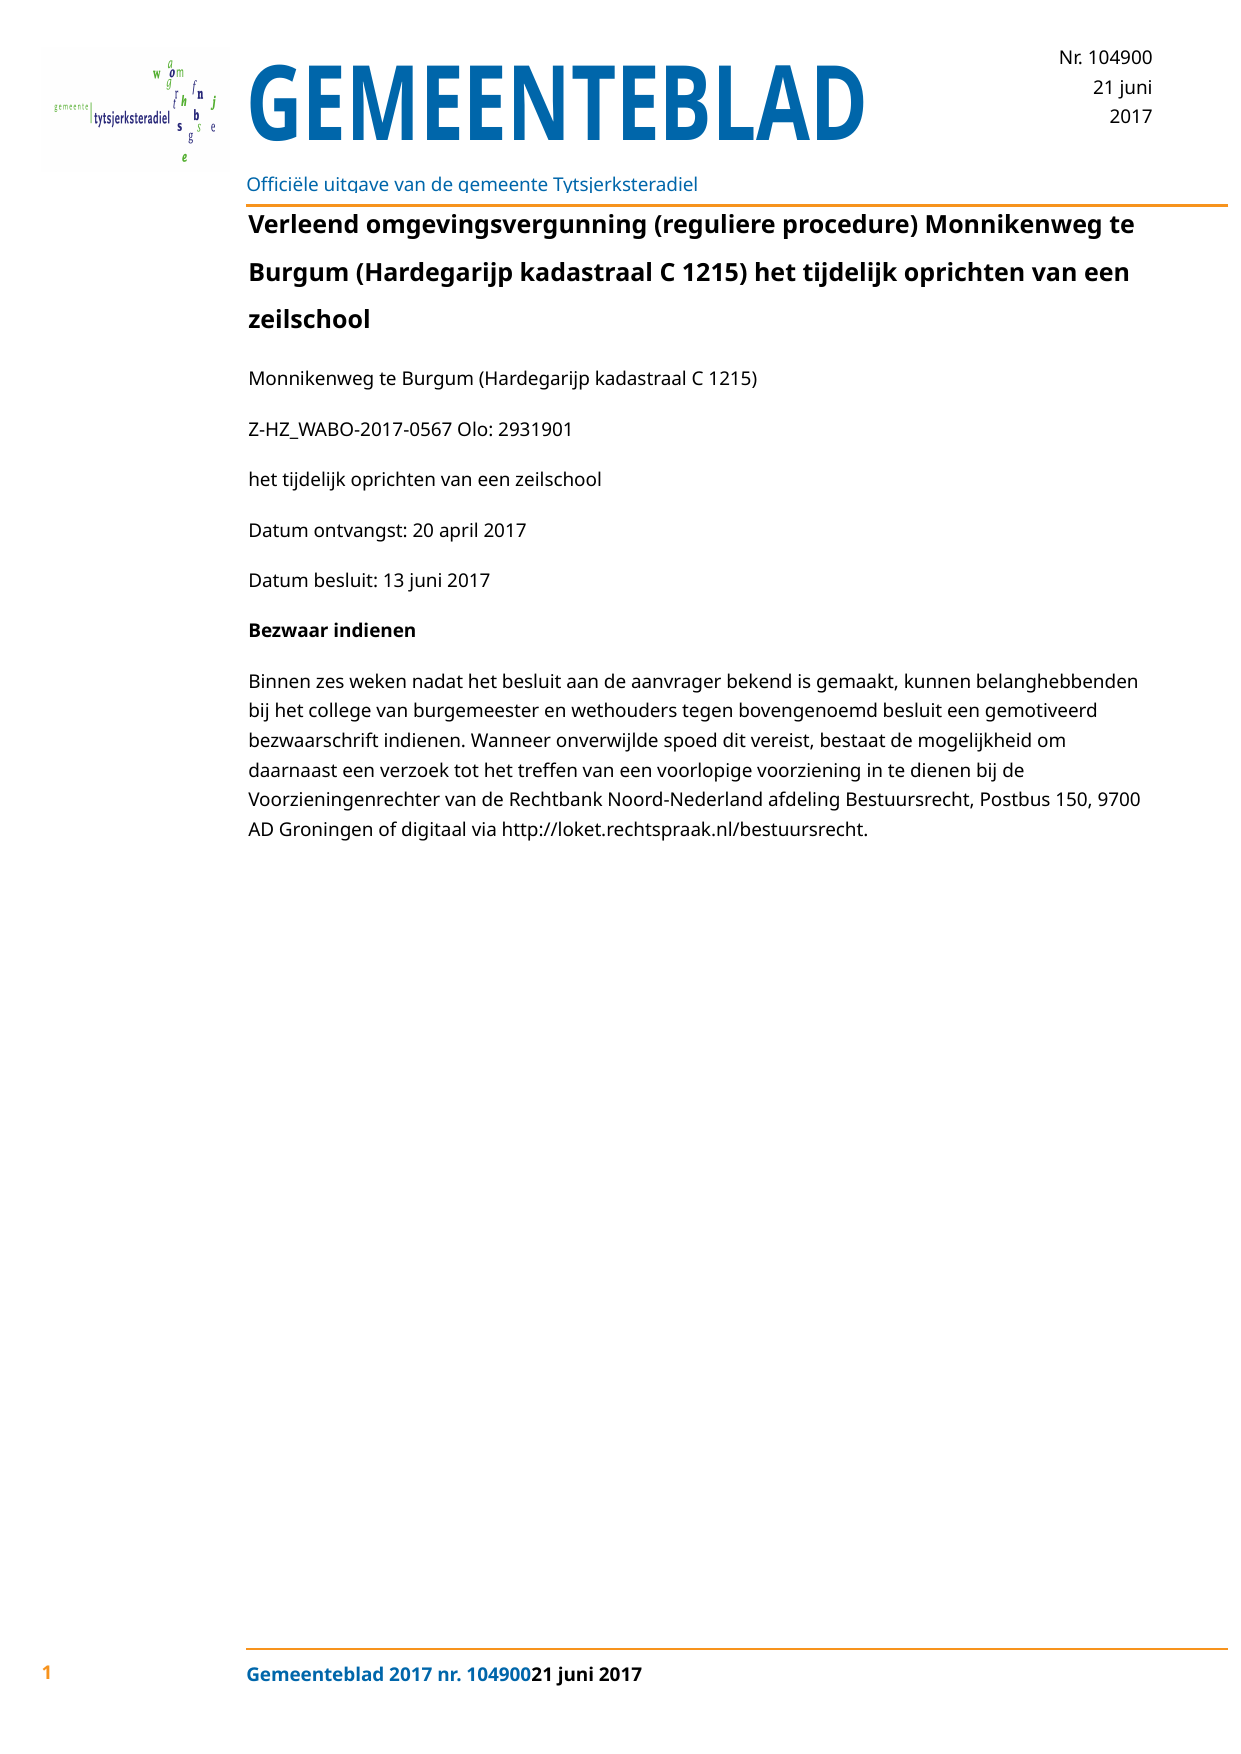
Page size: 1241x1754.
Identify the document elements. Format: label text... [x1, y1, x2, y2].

text Datum ontvangst: 20 april 2017 [248, 517, 1152, 542]
picture [41, 47, 231, 172]
text het tijdelijk oprichten van een zeilschool [248, 466, 1152, 492]
text Bezwaar indienen [248, 618, 1152, 643]
text Z-HZ_WABO-2017-0567 Olo: 2931901 [248, 416, 1152, 442]
text Verleend omgevingsvergunning (reguliere procedure) Monnikenweg te Burgum (Hardegarijp kadastraal C 1215) het tijdelijk oprichten van een zeilschool [248, 207, 1152, 336]
text Monnikenweg te Burgum (Hardegarijp kadastraal C 1215) [248, 366, 1152, 391]
text Binnen zes weken nadat het besluit aan de aanvrager bekend is gemaakt, kunnen belanghebbenden bij het college van burgemeester en wethouders tegen bovengenoemd besluit een gemotiveerd bezwaarschrift indienen. Wanneer onverwijlde spoed dit vereist, bestaat de mogelijkheid om daarnaast een verzoek tot het treffen van een voorlopige voorziening in te dienen bij de Voorzieningenrechter van de Rechtbank Noord-Nederland afdeling Bestuursrecht, Postbus 150, 9700 AD Groningen of digitaal via http://loket.rechtspraak.nl/bestuursrecht. [248, 668, 1152, 842]
text Datum besluit: 13 juni 2017 [248, 567, 1152, 593]
